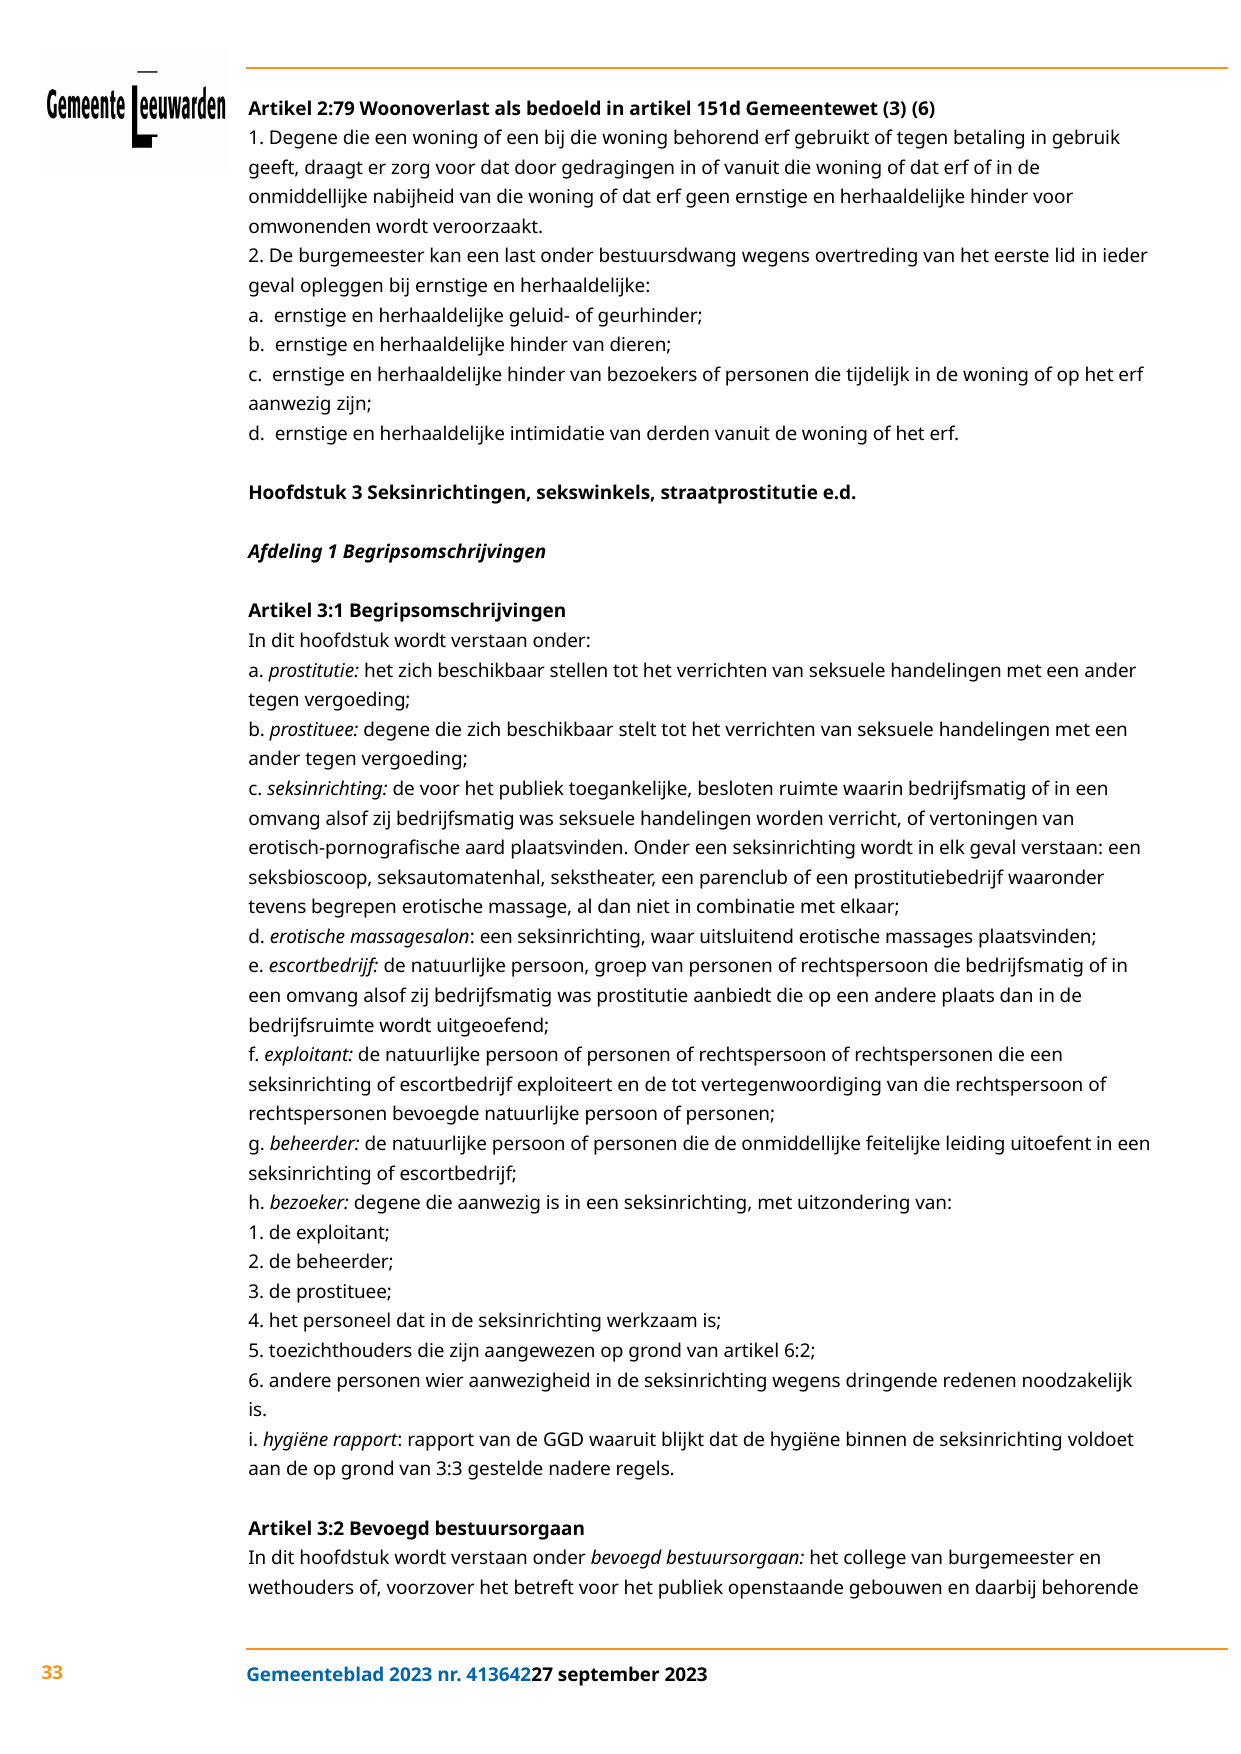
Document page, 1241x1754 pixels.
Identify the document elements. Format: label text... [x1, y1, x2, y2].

text 3. de prostituee; [248, 1278, 1152, 1304]
picture [41, 47, 231, 172]
text d. ernstige en herhaaldelijke intimidatie van derden vanuit de woning of het erf. [248, 420, 1152, 446]
text Artikel 3:1 Begripsomschrijvingen [248, 598, 1152, 623]
text 6. andere personen wier aanwezigheid in de seksinrichting wegens dringende redenen noodzakelijk is. [248, 1367, 1152, 1422]
text In dit hoofdstuk wordt verstaan onder: [248, 627, 1152, 653]
text Hoofdstuk 3 Seksinrichtingen, sekswinkels, straatprostitutie e.d. [248, 479, 1152, 505]
text Artikel 2:79 Woonoverlast als bedoeld in artikel 151d Gemeentewet (3) (6) [248, 95, 1152, 121]
text c. ernstige en herhaaldelijke hinder van bezoekers of personen die tijdelijk in de woning of op het erf aanwezig zijn; [248, 361, 1152, 416]
text b. prostituee: degene die zich beschikbaar stelt tot het verrichten van seksuele handelingen met een ander tegen vergoeding; [248, 716, 1152, 771]
text a. prostitutie: het zich beschikbaar stellen tot het verrichten van seksuele handelingen met een ander tegen vergoeding; [248, 657, 1152, 712]
text g. beheerder: de natuurlijke persoon of personen die de onmiddellijke feitelijke leiding uitoefent in een seksinrichting of escortbedrijf; [248, 1130, 1152, 1186]
text d. erotische massagesalon: een seksinrichting, waar uitsluitend erotische massages plaatsvinden; [248, 923, 1152, 949]
text e. escortbedrijf: de natuurlijke persoon, groep van personen of rechtspersoon die bedrijfsmatig of in een omvang alsof zij bedrijfsmatig was prostitutie aanbiedt die op een andere plaats dan in de bedrijfsruimte wordt uitgeoefend; [248, 953, 1152, 1038]
text 1. Degene die een woning of een bij die woning behorend erf gebruikt of tegen betaling in gebruik geeft, draagt er zorg voor dat door gedragingen in of vanuit die woning of dat erf of in de onmiddellijke nabijheid van die woning of dat erf geen ernstige en herhaaldelijke hinder voor omwonenden wordt veroorzaakt. [248, 124, 1152, 239]
text 1. de exploitant; [248, 1219, 1152, 1245]
text 2. de beheerder; [248, 1248, 1152, 1274]
text 5. toezichthouders die zijn aangewezen op grond van artikel 6:2; [248, 1337, 1152, 1363]
text a. ernstige en herhaaldelijke geluid- of geurhinder; [248, 302, 1152, 328]
text In dit hoofdstuk wordt verstaan onder bevoegd bestuursorgaan: het college van burgemeester en wethouders of, voorzover het betreft voor het publiek openstaande gebouwen en daarbij behorende [248, 1544, 1152, 1600]
text b. ernstige en herhaaldelijke hinder van dieren; [248, 331, 1152, 357]
text c. seksinrichting: de voor het publiek toegankelijke, besloten ruimte waarin bedrijfsmatig of in een omvang alsof zij bedrijfsmatig was seksuele handelingen worden verricht, of vertoningen van erotisch-pornografische aard plaatsvinden. Onder een seksinrichting wordt in elk geval verstaan: een seksbioscoop, seksautomatenhal, sekstheater, een parenclub of een prostitutiebedrijf waaronder tevens begrepen erotische massage, al dan niet in combinatie met elkaar; [248, 775, 1152, 919]
text h. bezoeker: degene die aanwezig is in een seksinrichting, met uitzondering van: [248, 1189, 1152, 1215]
text Afdeling 1 Begripsomschrijvingen [248, 538, 1152, 564]
text Artikel 3:2 Bevoegd bestuursorgaan [248, 1515, 1152, 1541]
text 2. De burgemeester kan een last onder bestuursdwang wegens overtreding van het eerste lid in ieder geval opleggen bij ernstige en herhaaldelijke: [248, 243, 1152, 298]
text i. hygiëne rapport: rapport van de GGD waaruit blijkt dat de hygiëne binnen de seksinrichting voldoet aan de op grond van 3:3 gestelde nadere regels. [248, 1426, 1152, 1481]
text 4. het personeel dat in de seksinrichting werkzaam is; [248, 1308, 1152, 1333]
text f. exploitant: de natuurlijke persoon of personen of rechtspersoon of rechtspersonen die een seksinrichting of escortbedrijf exploiteert en de tot vertegenwoordiging van die rechtspersoon of rechtspersonen bevoegde natuurlijke persoon of personen; [248, 1041, 1152, 1126]
